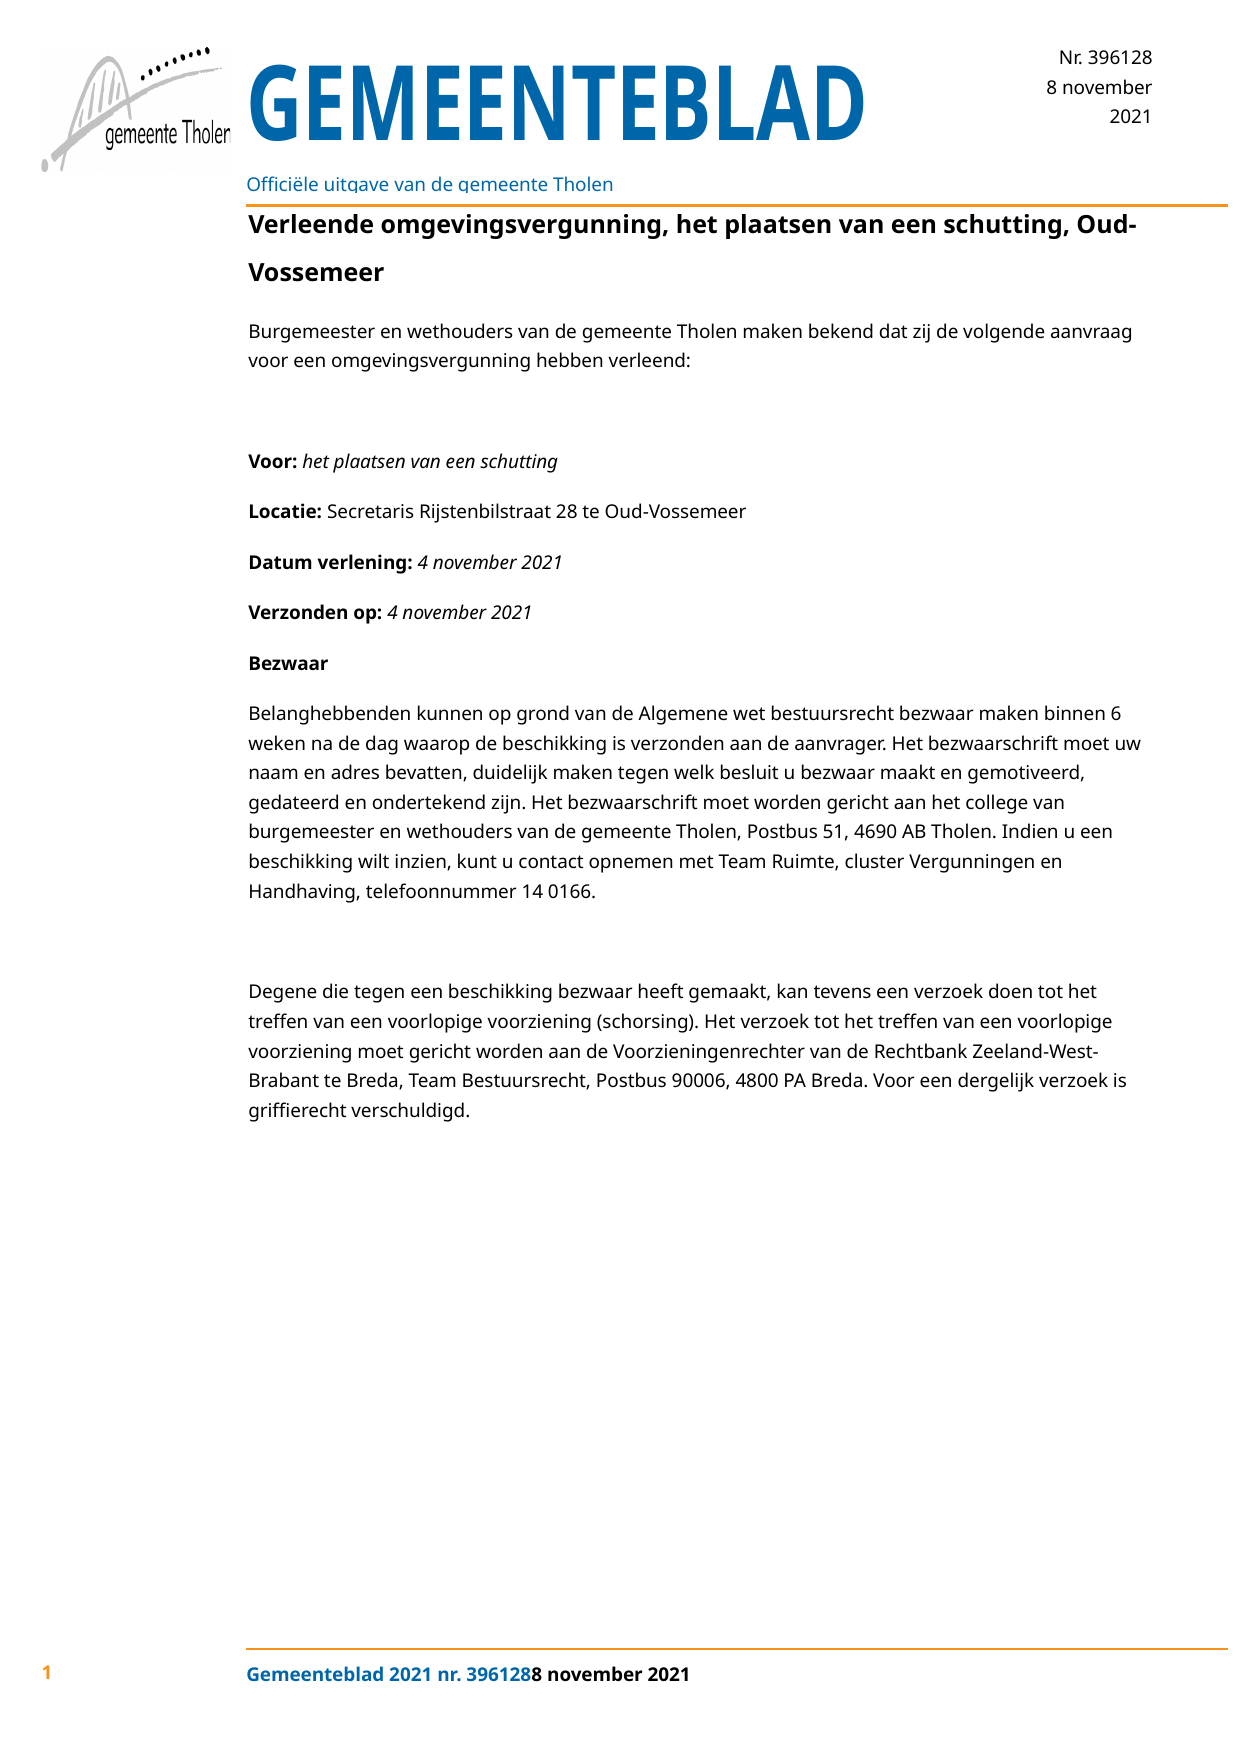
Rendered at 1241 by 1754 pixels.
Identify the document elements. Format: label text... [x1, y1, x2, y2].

picture [41, 47, 231, 172]
text Belanghebbenden kunnen op grond van de Algemene wet bestuursrecht bezwaar maken binnen 6 weken na de dag waarop de beschikking is verzonden aan de aanvrager. Het bezwaarschrift moet uw naam en adres bevatten, duidelijk maken tegen welk besluit u bezwaar maakt en gemotiveerd, gedateerd en ondertekend zijn. Het bezwaarschrift moet worden gericht aan het college van burgemeester en wethouders van de gemeente Tholen, Postbus 51, 4690 AB Tholen. Indien u een beschikking wilt inzien, kunt u contact opnemen met Team Ruimte, cluster Vergunningen en Handhaving, telefoonnummer 14 0166. [248, 700, 1152, 904]
text Datum verlening: 4 november 2021 [248, 549, 1152, 575]
text Voor: het plaatsen van een schutting [248, 448, 1152, 474]
text Verzonden op: 4 november 2021 [248, 599, 1152, 625]
text Locatie: Secretaris Rijstenbilstraat 28 te Oud-Vossemeer [248, 499, 1152, 524]
text Degene die tegen een beschikking bezwaar heeft gemaakt, kan tevens een verzoek doen tot het treffen van een voorlopige voorziening (schorsing). Het verzoek tot het treffen van een voorlopige voorziening moet gericht worden aan de Voorzieningenrechter van de Rechtbank Zeeland-West-Brabant te Breda, Team Bestuursrecht, Postbus 90006, 4800 PA Breda. Voor een dergelijk verzoek is griffierecht verschuldigd. [248, 979, 1152, 1123]
text Burgemeester en wethouders van de gemeente Tholen maken bekend dat zij de volgende aanvraag voor een omgevingsvergunning hebben verleend: [248, 318, 1152, 373]
text Bezwaar [248, 650, 1152, 676]
text Verleende omgevingsvergunning, het plaatsen van een schutting, Oud-Vossemeer [248, 207, 1152, 288]
